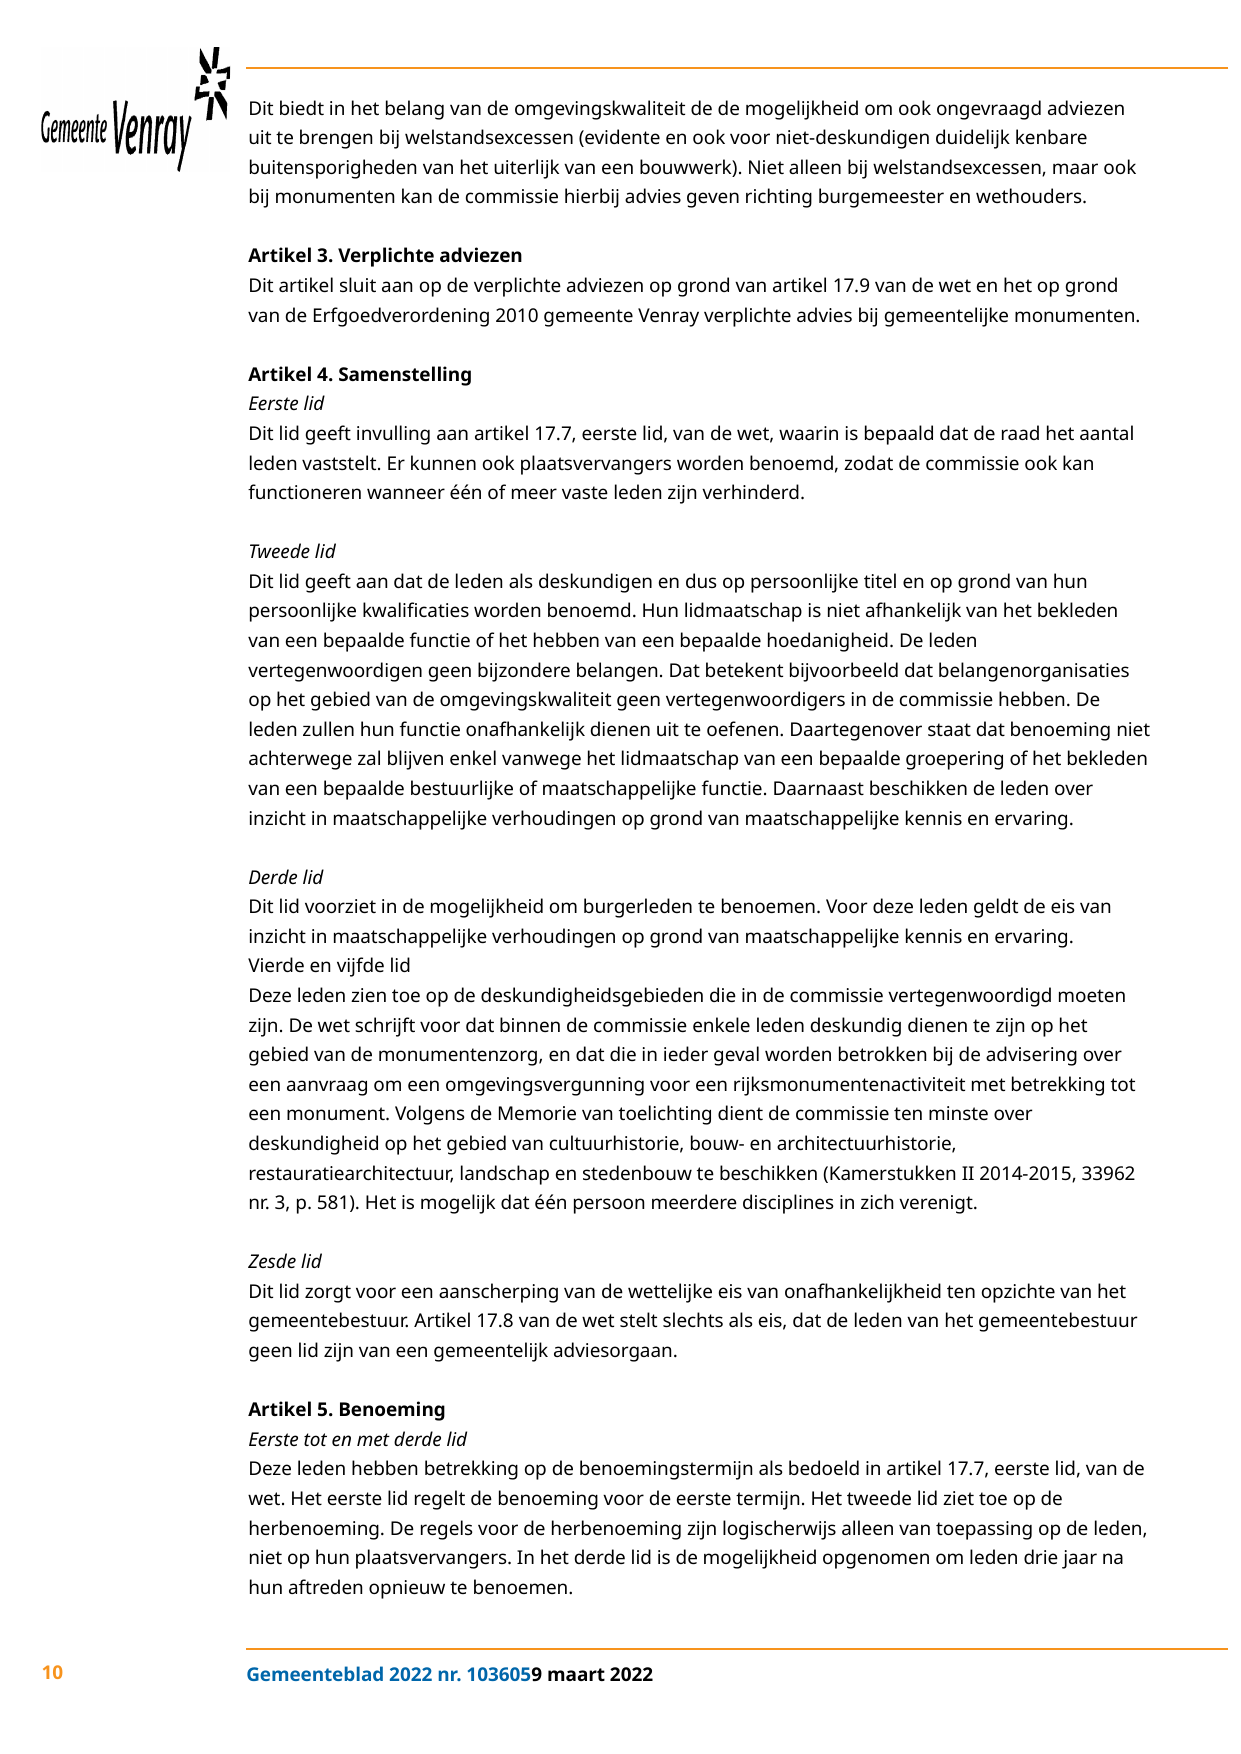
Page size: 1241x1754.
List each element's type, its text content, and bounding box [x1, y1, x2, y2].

text Artikel 5. Benoeming [248, 1396, 1152, 1422]
text Dit artikel sluit aan op de verplichte adviezen op grond van artikel 17.9 van de wet en het op grond van de Erfgoedverordening 2010 gemeente Venray verplichte advies bij gemeentelijke monumenten. [248, 272, 1152, 328]
text Derde lid [248, 864, 1152, 890]
text Dit lid geeft invulling aan artikel 17.7, eerste lid, van de wet, waarin is bepaald dat de raad het aantal leden vaststelt. Er kunnen ook plaatsvervangers worden benoemd, zodat de commissie ook kan functioneren wanneer één of meer vaste leden zijn verhinderd. [248, 420, 1152, 505]
text Dit lid geeft aan dat de leden als deskundigen en dus op persoonlijke titel en op grond van hun persoonlijke kwalificaties worden benoemd. Hun lidmaatschap is niet afhankelijk van het bekleden van een bepaalde functie of het hebben van een bepaalde hoedanigheid. De leden vertegenwoordigen geen bijzondere belangen. Dat betekent bijvoorbeeld dat belangenorganisaties op het gebied van de omgevingskwaliteit geen vertegenwoordigers in de commissie hebben. De leden zullen hun functie onafhankelijk dienen uit te oefenen. Daartegenover staat dat benoeming niet achterwege zal blijven enkel vanwege het lidmaatschap van een bepaalde groepering of het bekleden van een bepaalde bestuurlijke of maatschappelijke functie. Daarnaast beschikken de leden over inzicht in maatschappelijke verhoudingen op grond van maatschappelijke kennis en ervaring. [248, 568, 1152, 831]
text Tweede lid [248, 538, 1152, 564]
text Artikel 4. Samenstelling [248, 361, 1152, 387]
text Vierde en vijfde lid [248, 953, 1152, 978]
text Dit lid zorgt voor een aanscherping van de wettelijke eis van onafhankelijkheid ten opzichte van het gemeentebestuur. Artikel 17.8 van de wet stelt slechts als eis, dat de leden van het gemeentebestuur geen lid zijn van een gemeentelijk adviesorgaan. [248, 1278, 1152, 1363]
text Artikel 3. Verplichte adviezen [248, 243, 1152, 268]
text Eerste tot en met derde lid [248, 1426, 1152, 1452]
text Dit biedt in het belang van de omgevingskwaliteit de de mogelijkheid om ook ongevraagd adviezen uit te brengen bij welstandsexcessen (evidente en ook voor niet-deskundigen duidelijk kenbare buitensporigheden van het uiterlijk van een bouwwerk). Niet alleen bij welstandsexcessen, maar ook bij monumenten kan de commissie hierbij advies geven richting burgemeester en wethouders. [248, 95, 1152, 209]
picture [41, 47, 231, 172]
text Deze leden hebben betrekking op de benoemingstermijn als bedoeld in artikel 17.7, eerste lid, van de wet. Het eerste lid regelt de benoeming voor de eerste termijn. Het tweede lid ziet toe op de herbenoeming. De regels voor de herbenoeming zijn logischerwijs alleen van toepassing op de leden, niet op hun plaatsvervangers. In het derde lid is de mogelijkheid opgenomen om leden drie jaar na hun aftreden opnieuw te benoemen. [248, 1456, 1152, 1600]
text Zesde lid [248, 1248, 1152, 1274]
text Dit lid voorziet in de mogelijkheid om burgerleden te benoemen. Voor deze leden geldt de eis van inzicht in maatschappelijke verhoudingen op grond van maatschappelijke kennis en ervaring. [248, 893, 1152, 949]
text Deze leden zien toe op de deskundigheidsgebieden die in de commissie vertegenwoordigd moeten zijn. De wet schrijft voor dat binnen de commissie enkele leden deskundig dienen te zijn op het gebied van de monumentenzorg, en dat die in ieder geval worden betrokken bij de advisering over een aanvraag om een omgevingsvergunning voor een rijksmonumentenactiviteit met betrekking tot een monument. Volgens de Memorie van toelichting dient de commissie ten minste over deskundigheid op het gebied van cultuurhistorie, bouw- en architectuurhistorie, restauratiearchitectuur, landschap en stedenbouw te beschikken (Kamerstukken II 2014-2015, 33962 nr. 3, p. 581). Het is mogelijk dat één persoon meerdere disciplines in zich verenigt. [248, 982, 1152, 1215]
text Eerste lid [248, 391, 1152, 416]
